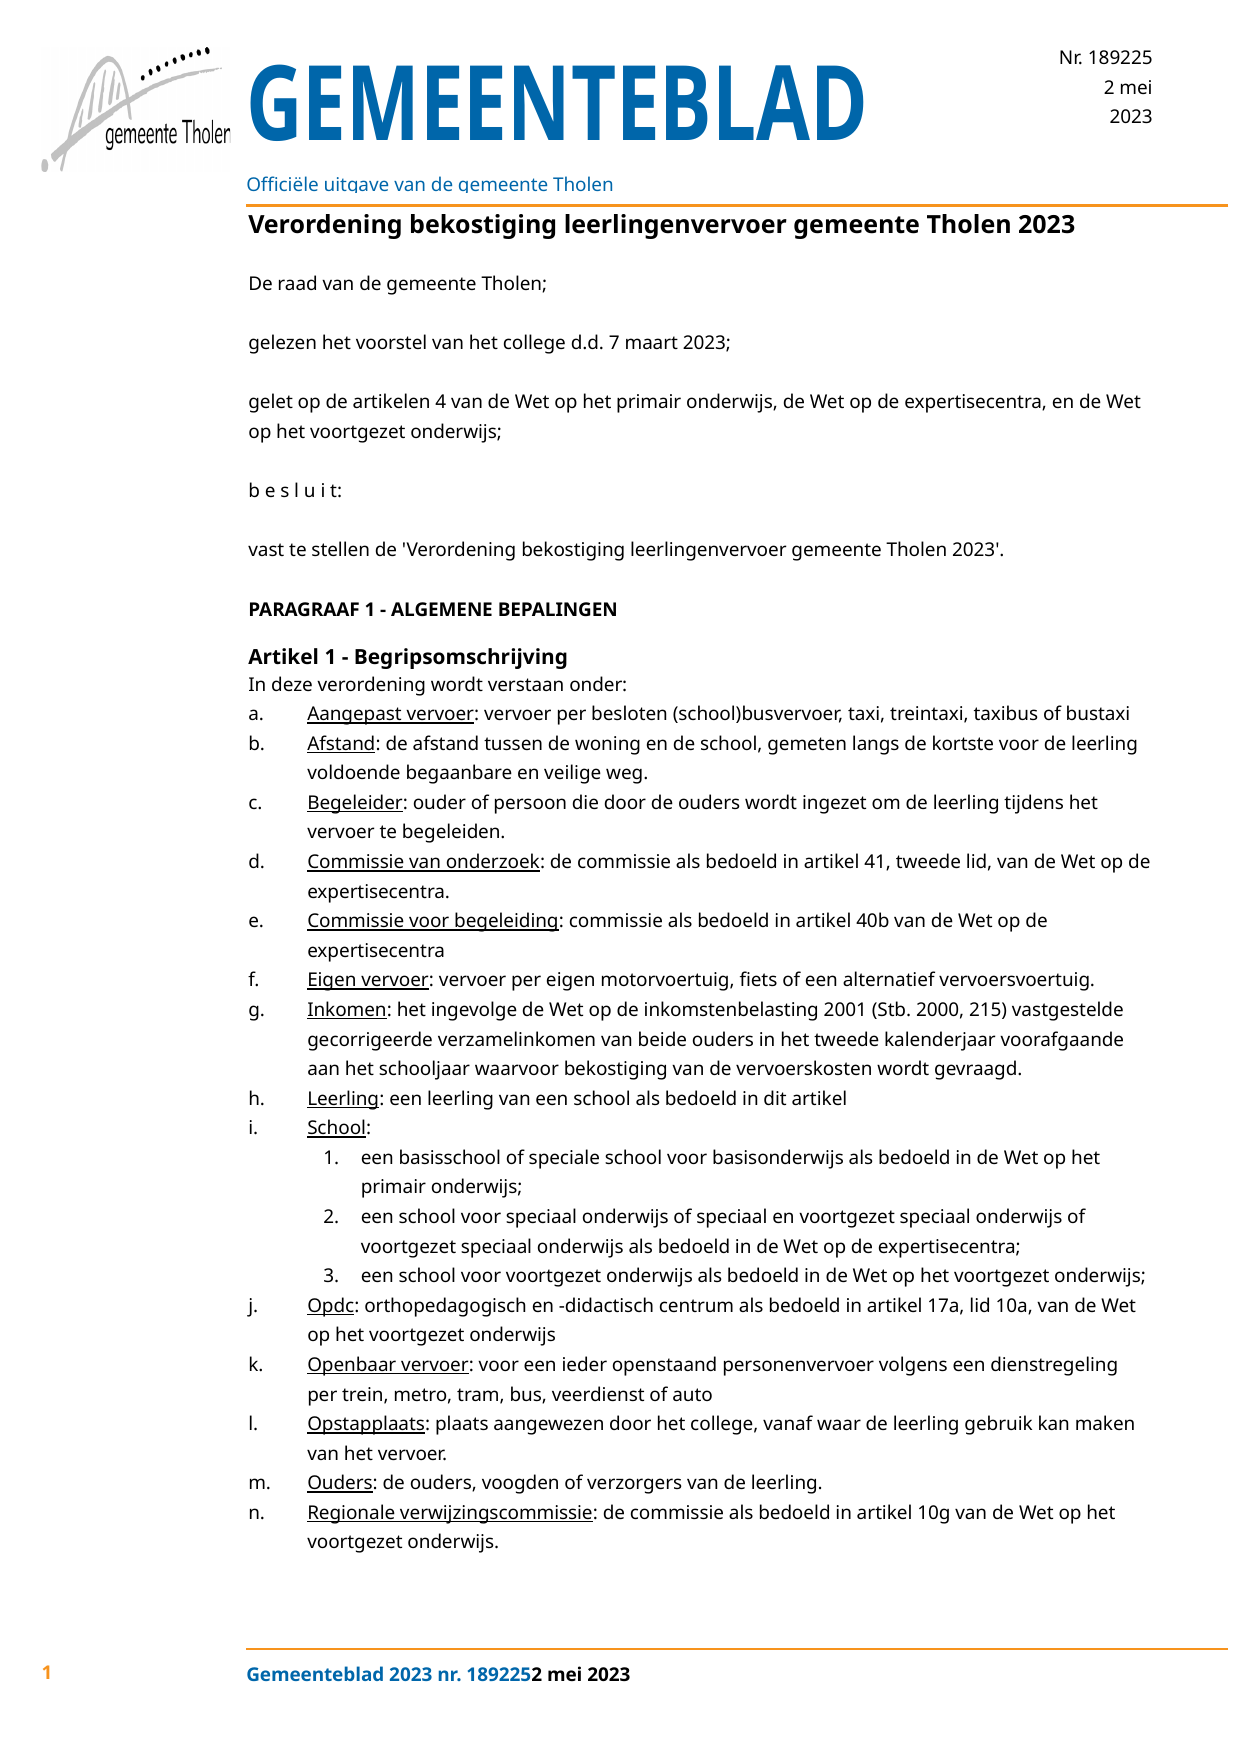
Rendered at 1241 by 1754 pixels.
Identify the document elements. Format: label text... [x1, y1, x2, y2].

list Afstand: de afstand tussen de woning en de school, gemeten langs de kortste voor de leerling voldoende begaanbare en veilige weg. [248, 730, 1152, 785]
list Inkomen: het ingevolge de Wet op de inkomstenbelasting 2001 (Stb. 2000, 215) vastgestelde gecorrigeerde verzamelinkomen van beide ouders in het tweede kalenderjaar voorafgaande aan het schooljaar waarvoor bekostiging van de vervoerskosten wordt gevraagd. [248, 996, 1152, 1081]
list Commissie voor begeleiding: commissie als bedoeld in artikel 40b van de Wet op de expertisecentra [248, 907, 1152, 963]
list School: [248, 1114, 1152, 1140]
text gelet op de artikelen 4 van de Wet op het primair onderwijs, de Wet op de expertisecentra, en de Wet op het voortgezet onderwijs; [248, 389, 1152, 444]
list Commissie van onderzoek: de commissie als bedoeld in artikel 41, tweede lid, van de Wet op de expertisecentra. [248, 848, 1152, 903]
text De raad van de gemeente Tholen; [248, 270, 1152, 296]
text vast te stellen de 'Verordening bekostiging leerlingenvervoer gemeente Tholen 2023'. [248, 537, 1152, 562]
list Ouders: de ouders, voogden of verzorgers van de leerling. [248, 1469, 1152, 1495]
text gelezen het voorstel van het college d.d. 7 maart 2023; [248, 329, 1152, 355]
list Begeleider: ouder of persoon die door de ouders wordt ingezet om de leerling tijdens het vervoer te begeleiden. [248, 789, 1152, 844]
text b e s l u i t: [248, 477, 1152, 503]
list een school voor speciaal onderwijs of speciaal en voortgezet speciaal onderwijs of voortgezet speciaal onderwijs als bedoeld in de Wet op de expertisecentra; [323, 1203, 1152, 1258]
text In deze verordening wordt verstaan onder: [248, 671, 1152, 696]
list Openbaar vervoer: voor een ieder openstaand personenvervoer volgens een dienstregeling per trein, metro, tram, bus, veerdienst of auto [248, 1351, 1152, 1406]
text Artikel 1 - Begripsomschrijving [248, 642, 1152, 671]
text Verordening bekostiging leerlingenvervoer gemeente Tholen 2023 [248, 207, 1152, 241]
list Leerling: een leerling van een school als bedoeld in dit artikel [248, 1085, 1152, 1111]
list Opstapplaats: plaats aangewezen door het college, vanaf waar de leerling gebruik kan maken van het vervoer. [248, 1410, 1152, 1466]
list Eigen vervoer: vervoer per eigen motorvoertuig, fiets of een alternatief vervoersvoertuig. [248, 967, 1152, 992]
list Aangepast vervoer: vervoer per besloten (school)busvervoer, taxi, treintaxi, taxibus of bustaxi [248, 700, 1152, 726]
list Opdc: orthopedagogisch en -didactisch centrum als bedoeld in artikel 17a, lid 10a, van de Wet op het voortgezet onderwijs [248, 1292, 1152, 1347]
list een school voor voortgezet onderwijs als bedoeld in de Wet op het voortgezet onderwijs; [323, 1262, 1152, 1288]
text PARAGRAAF 1 - ALGEMENE BEPALINGEN [248, 596, 1152, 621]
list Regionale verwijzingscommissie: de commissie als bedoeld in artikel 10g van de Wet op het voortgezet onderwijs. [248, 1499, 1152, 1554]
list een basisschool of speciale school voor basisonderwijs als bedoeld in de Wet op het primair onderwijs; [323, 1144, 1152, 1199]
picture [41, 47, 231, 172]
